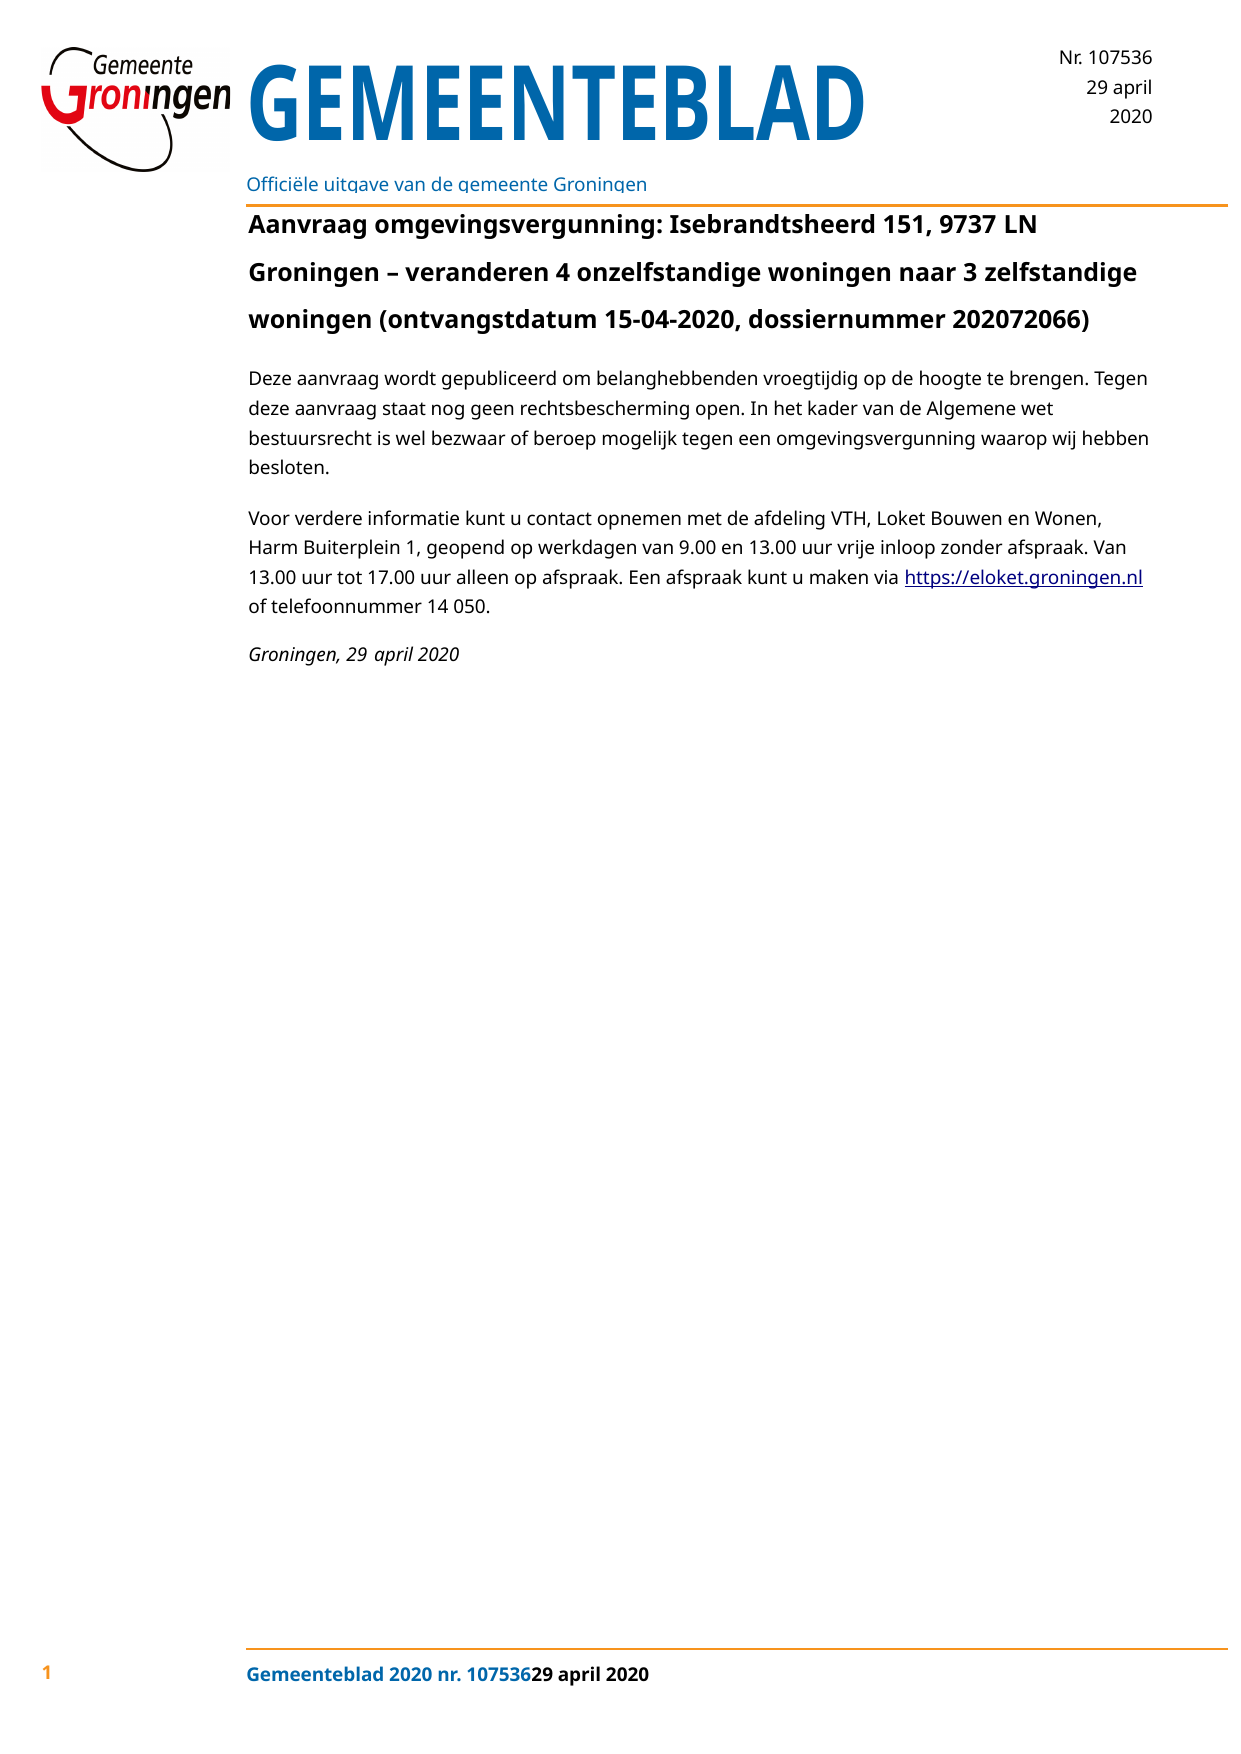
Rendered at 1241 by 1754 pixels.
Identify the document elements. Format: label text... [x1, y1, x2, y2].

text Deze aanvraag wordt gepubliceerd om belanghebbenden vroegtijdig op de hoogte te brengen. Tegen deze aanvraag staat nog geen rechtsbescherming open. In het kader van de Algemene wet bestuursrecht is wel bezwaar of beroep mogelijk tegen een omgevingsvergunning waarop wij hebben besloten. [248, 366, 1152, 480]
text Aanvraag omgevingsvergunning: Isebrandtsheerd 151, 9737 LN Groningen – veranderen 4 onzelfstandige woningen naar 3 zelfstandige woningen (ontvangstdatum 15-04-2020, dossiernummer 202072066) [248, 207, 1152, 336]
picture [41, 47, 231, 172]
text Groningen, 29 april 2020 [248, 641, 1152, 667]
text Voor verdere informatie kunt u contact opnemen met de afdeling VTH, Loket Bouwen en Wonen, Harm Buiterplein 1, geopend op werkdagen van 9.00 en 13.00 uur vrije inloop zonder afspraak. Van 13.00 uur tot 17.00 uur alleen op afspraak. Een afspraak kunt u maken via https://eloket.groningen.nl of telefoonnummer 14 050. [248, 505, 1152, 619]
